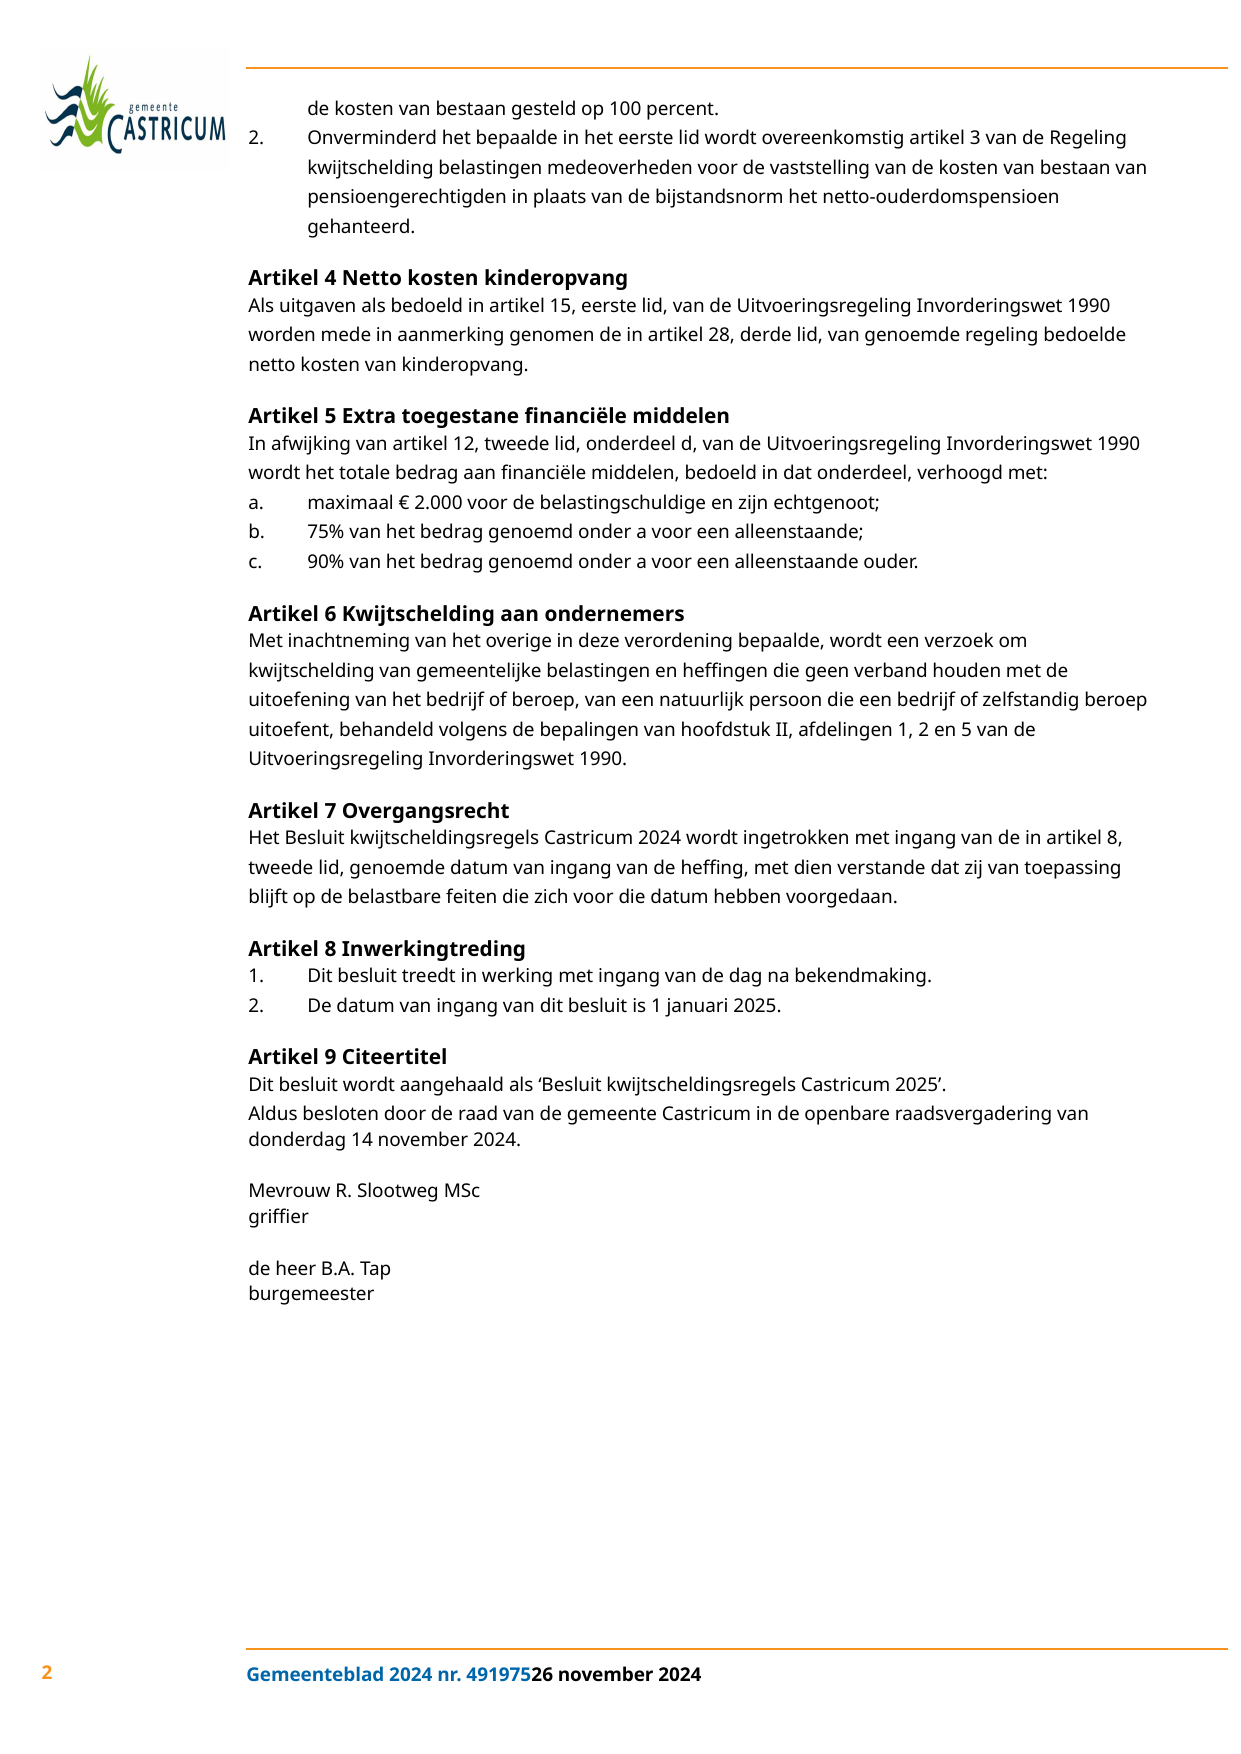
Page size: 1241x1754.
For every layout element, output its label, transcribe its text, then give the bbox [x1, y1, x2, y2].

text Artikel 4 Netto kosten kinderopvang [248, 263, 1152, 292]
list 75% van het bedrag genoemd onder a voor een alleenstaande; [248, 519, 1152, 544]
picture [41, 47, 231, 172]
list de kosten van bestaan gesteld op 100 percent. [248, 95, 1152, 121]
text griffier [248, 1203, 1152, 1229]
list De datum van ingang van dit besluit is 1 januari 2025. [248, 992, 1152, 1018]
list 90% van het bedrag genoemd onder a voor een alleenstaande ouder. [248, 548, 1152, 574]
text Artikel 8 Inwerkingtreding [248, 934, 1152, 962]
text Artikel 9 Citeertitel [248, 1042, 1152, 1071]
text de heer B.A. Tap [248, 1255, 1152, 1281]
list Dit besluit treedt in werking met ingang van de dag na bekendmaking. [248, 962, 1152, 988]
text Met inachtneming van het overige in deze verordening bepaalde, wordt een verzoek om kwijtschelding van gemeentelijke belastingen en heffingen die geen verband houden met de uitoefening van het bedrijf of beroep, van een natuurlijk persoon die een bedrijf of zelfstandig beroep uitoefent, behandeld volgens de bepalingen van hoofdstuk II, afdelingen 1, 2 en 5 van de Uitvoeringsregeling Invorderingswet 1990. [248, 627, 1152, 771]
text Artikel 6 Kwijtschelding aan ondernemers [248, 599, 1152, 627]
text Als uitgaven als bedoeld in artikel 15, eerste lid, van de Uitvoeringsregeling Invorderingswet 1990 worden mede in aanmerking genomen de in artikel 28, derde lid, van genoemde regeling bedoelde netto kosten van kinderopvang. [248, 292, 1152, 377]
text Dit besluit wordt aangehaald als ‘Besluit kwijtscheldingsregels Castricum 2025’. [248, 1071, 1152, 1097]
text Aldus besloten door de raad van de gemeente Castricum in de openbare raadsvergadering van donderdag 14 november 2024. [248, 1100, 1152, 1152]
text Mevrouw R. Slootweg MSc [248, 1178, 1152, 1203]
text Artikel 5 Extra toegestane financiële middelen [248, 402, 1152, 430]
list Onverminderd het bepaalde in het eerste lid wordt overeenkomstig artikel 3 van de Regeling kwijtschelding belastingen medeoverheden voor de vaststelling van de kosten van bestaan van pensioengerechtigden in plaats van de bijstandsnorm het netto-ouderdomspensioen gehanteerd. [248, 124, 1152, 239]
list maximaal € 2.000 voor de belastingschuldige en zijn echtgenoot; [248, 489, 1152, 515]
text Het Besluit kwijtscheldingsregels Castricum 2024 wordt ingetrokken met ingang van de in artikel 8, tweede lid, genoemde datum van ingang van de heffing, met dien verstande dat zij van toepassing blijft op de belastbare feiten die zich voor die datum hebben voorgedaan. [248, 824, 1152, 909]
text burgemeester [248, 1281, 1152, 1306]
text Artikel 7 Overgangsrecht [248, 796, 1152, 824]
text In afwijking van artikel 12, tweede lid, onderdeel d, van de Uitvoeringsregeling Invorderingswet 1990 wordt het totale bedrag aan financiële middelen, bedoeld in dat onderdeel, verhoogd met: [248, 430, 1152, 485]
